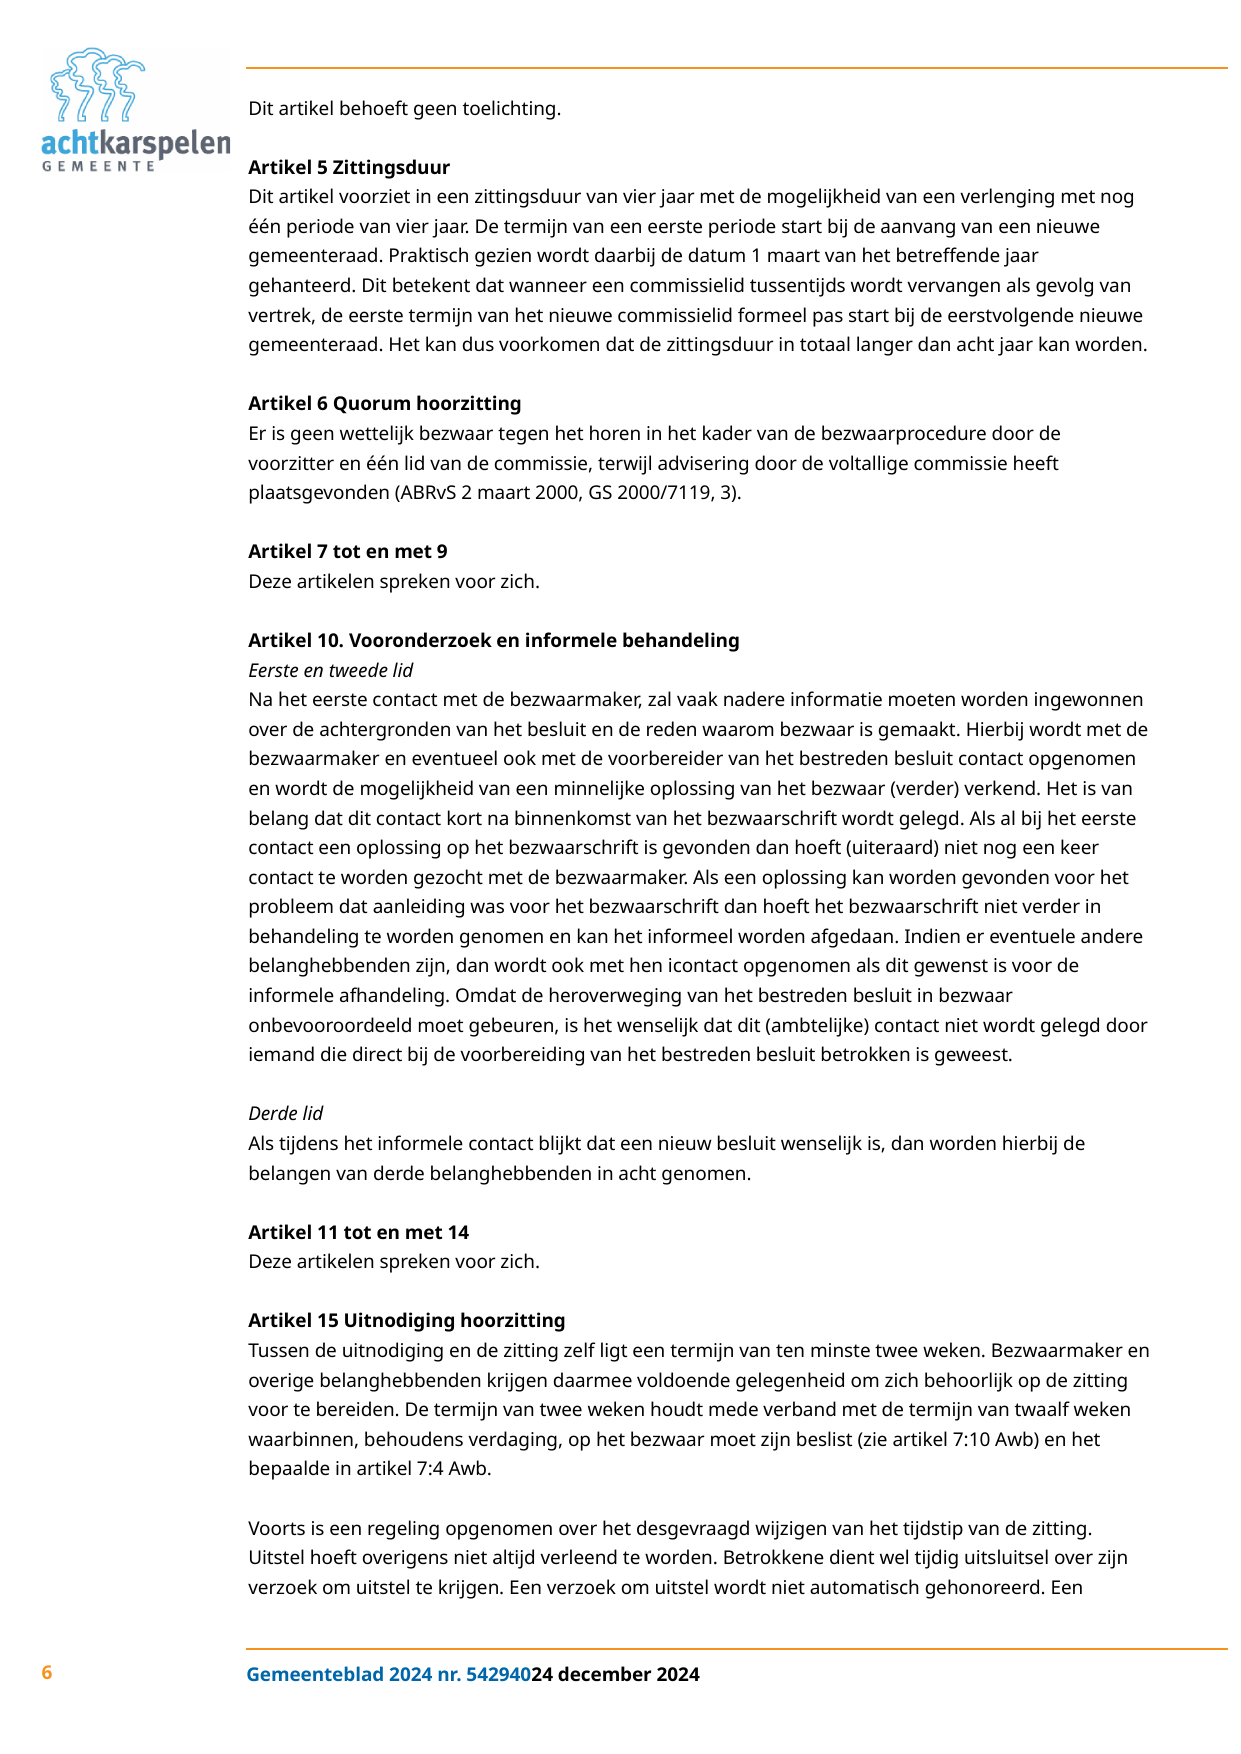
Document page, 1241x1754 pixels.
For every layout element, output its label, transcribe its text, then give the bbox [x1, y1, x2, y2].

text Artikel 15 Uitnodiging hoorzitting [248, 1308, 1152, 1333]
text Tussen de uitnodiging en de zitting zelf ligt een termijn van ten minste twee weken. Bezwaarmaker en overige belanghebbenden krijgen daarmee voldoende gelegenheid om zich behoorlijk op de zitting voor te bereiden. De termijn van twee weken houdt mede verband met de termijn van twaalf weken waarbinnen, behoudens verdaging, op het bezwaar moet zijn beslist (zie artikel 7:10 Awb) en het bepaalde in artikel 7:4 Awb. [248, 1337, 1152, 1481]
text Artikel 5 Zittingsduur [248, 154, 1152, 180]
text Artikel 10. Vooronderzoek en informele behandeling [248, 627, 1152, 653]
text Artikel 6 Quorum hoorzitting [248, 391, 1152, 416]
text Deze artikelen spreken voor zich. [248, 1248, 1152, 1274]
text Derde lid [248, 1101, 1152, 1126]
picture [41, 47, 231, 172]
text Als tijdens het informele contact blijkt dat een nieuw besluit wenselijk is, dan worden hierbij de belangen van derde belanghebbenden in acht genomen. [248, 1130, 1152, 1186]
text Deze artikelen spreken voor zich. [248, 568, 1152, 594]
text Dit artikel behoeft geen toelichting. [248, 95, 1152, 121]
text Na het eerste contact met de bezwaarmaker, zal vaak nadere informatie moeten worden ingewonnen over de achtergronden van het besluit en de reden waarom bezwaar is gemaakt. Hierbij wordt met de bezwaarmaker en eventueel ook met de voorbereider van het bestreden besluit contact opgenomen en wordt de mogelijkheid van een minnelijke oplossing van het bezwaar (verder) verkend. Het is van belang dat dit contact kort na binnenkomst van het bezwaarschrift wordt gelegd. Als al bij het eerste contact een oplossing op het bezwaarschrift is gevonden dan hoeft (uiteraard) niet nog een keer contact te worden gezocht met de bezwaarmaker. Als een oplossing kan worden gevonden voor het probleem dat aanleiding was voor het bezwaarschrift dan hoeft het bezwaarschrift niet verder in behandeling te worden genomen en kan het informeel worden afgedaan. Indien er eventuele andere belanghebbenden zijn, dan wordt ook met hen icontact opgenomen als dit gewenst is voor de informele afhandeling. Omdat de heroverweging van het bestreden besluit in bezwaar onbevooroordeeld moet gebeuren, is het wenselijk dat dit (ambtelijke) contact niet wordt gelegd door iemand die direct bij de voorbereiding van het bestreden besluit betrokken is geweest. [248, 686, 1152, 1067]
text Eerste en tweede lid [248, 657, 1152, 683]
text Er is geen wettelijk bezwaar tegen het horen in het kader van de bezwaarprocedure door de voorzitter en één lid van de commissie, terwijl advisering door de voltallige commissie heeft plaatsgevonden (ABRvS 2 maart 2000, GS 2000/7119, 3). [248, 420, 1152, 505]
text Dit artikel voorziet in een zittingsduur van vier jaar met de mogelijkheid van een verlenging met nog één periode van vier jaar. De termijn van een eerste periode start bij de aanvang van een nieuwe gemeenteraad. Praktisch gezien wordt daarbij de datum 1 maart van het betreffende jaar gehanteerd. Dit betekent dat wanneer een commissielid tussentijds wordt vervangen als gevolg van vertrek, de eerste termijn van het nieuwe commissielid formeel pas start bij de eerstvolgende nieuwe gemeenteraad. Het kan dus voorkomen dat de zittingsduur in totaal langer dan acht jaar kan worden. [248, 183, 1152, 357]
text Artikel 11 tot en met 14 [248, 1219, 1152, 1245]
text Artikel 7 tot en met 9 [248, 538, 1152, 564]
text Voorts is een regeling opgenomen over het desgevraagd wijzigen van het tijdstip van de zitting. Uitstel hoeft overigens niet altijd verleend te worden. Betrokkene dient wel tijdig uitsluitsel over zijn verzoek om uitstel te krijgen. Een verzoek om uitstel wordt niet automatisch gehonoreerd. Een [248, 1515, 1152, 1600]
